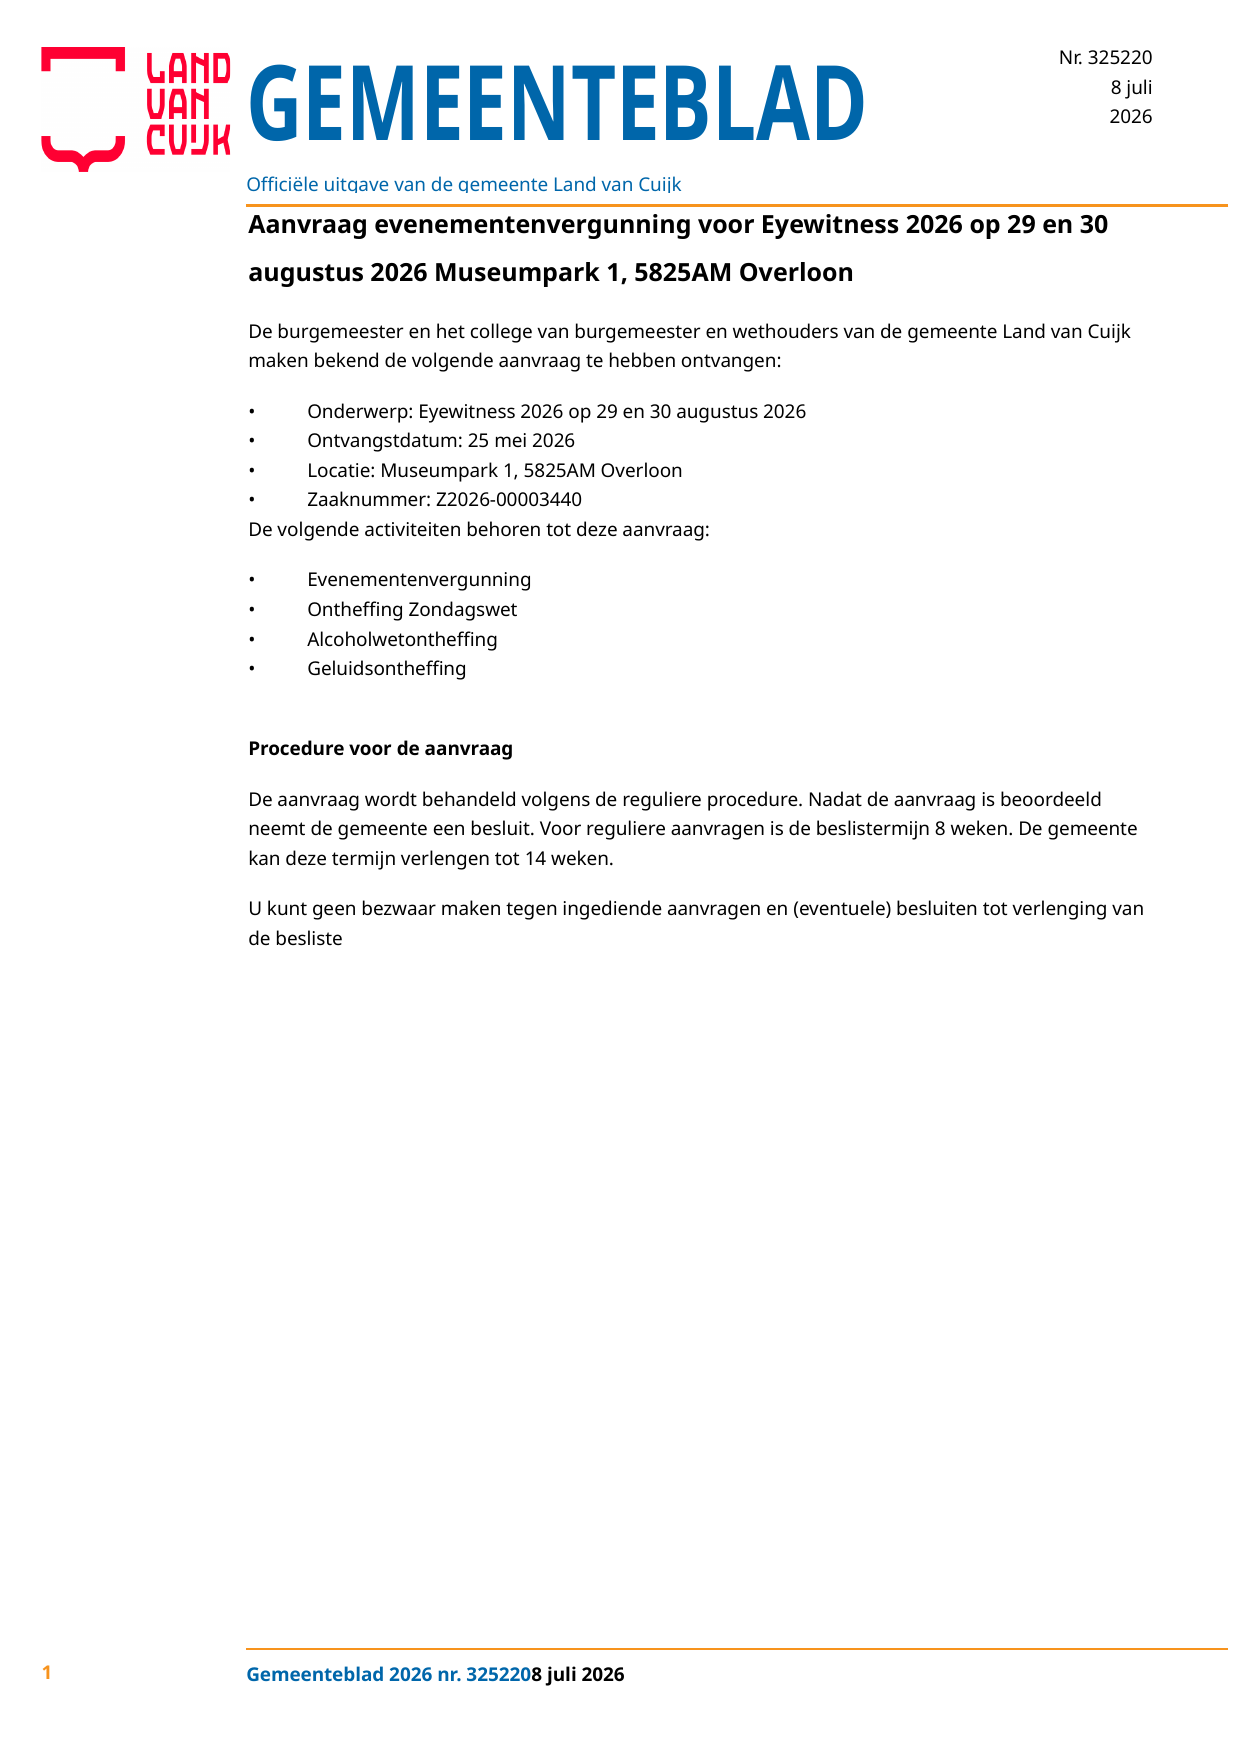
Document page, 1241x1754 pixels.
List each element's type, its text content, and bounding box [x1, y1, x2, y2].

text Aanvraag evenementenvergunning voor Eyewitness 2026 op 29 en 30 augustus 2026 Museumpark 1, 5825AM Overloon [248, 207, 1152, 288]
list Onderwerp: Eyewitness 2026 op 29 en 30 augustus 2026 [248, 398, 1152, 424]
text Procedure voor de aanvraag [248, 735, 1152, 761]
list Geluidsontheffing [248, 655, 1152, 681]
picture [41, 47, 231, 172]
text De burgemeester en het college van burgemeester en wethouders van de gemeente Land van Cuijk maken bekend de volgende aanvraag te hebben ontvangen: [248, 318, 1152, 373]
list Ontvangstdatum: 25 mei 2026 [248, 427, 1152, 453]
list Alcoholwetontheffing [248, 626, 1152, 652]
text De aanvraag wordt behandeld volgens de reguliere procedure. Nadat de aanvraag is beoordeeld neemt de gemeente een besluit. Voor reguliere aanvragen is de beslistermijn 8 weken. De gemeente kan deze termijn verlengen tot 14 weken. [248, 786, 1152, 871]
text U kunt geen bezwaar maken tegen ingediende aanvragen en (eventuele) besluiten tot verlenging van de besliste [248, 895, 1152, 951]
list Ontheffing Zondagswet [248, 596, 1152, 622]
list Locatie: Museumpark 1, 5825AM Overloon [248, 457, 1152, 483]
list Evenementenvergunning [248, 567, 1152, 592]
text De volgende activiteiten behoren tot deze aanvraag: [248, 516, 1152, 542]
list Zaaknummer: Z2026-00003440 [248, 487, 1152, 512]
